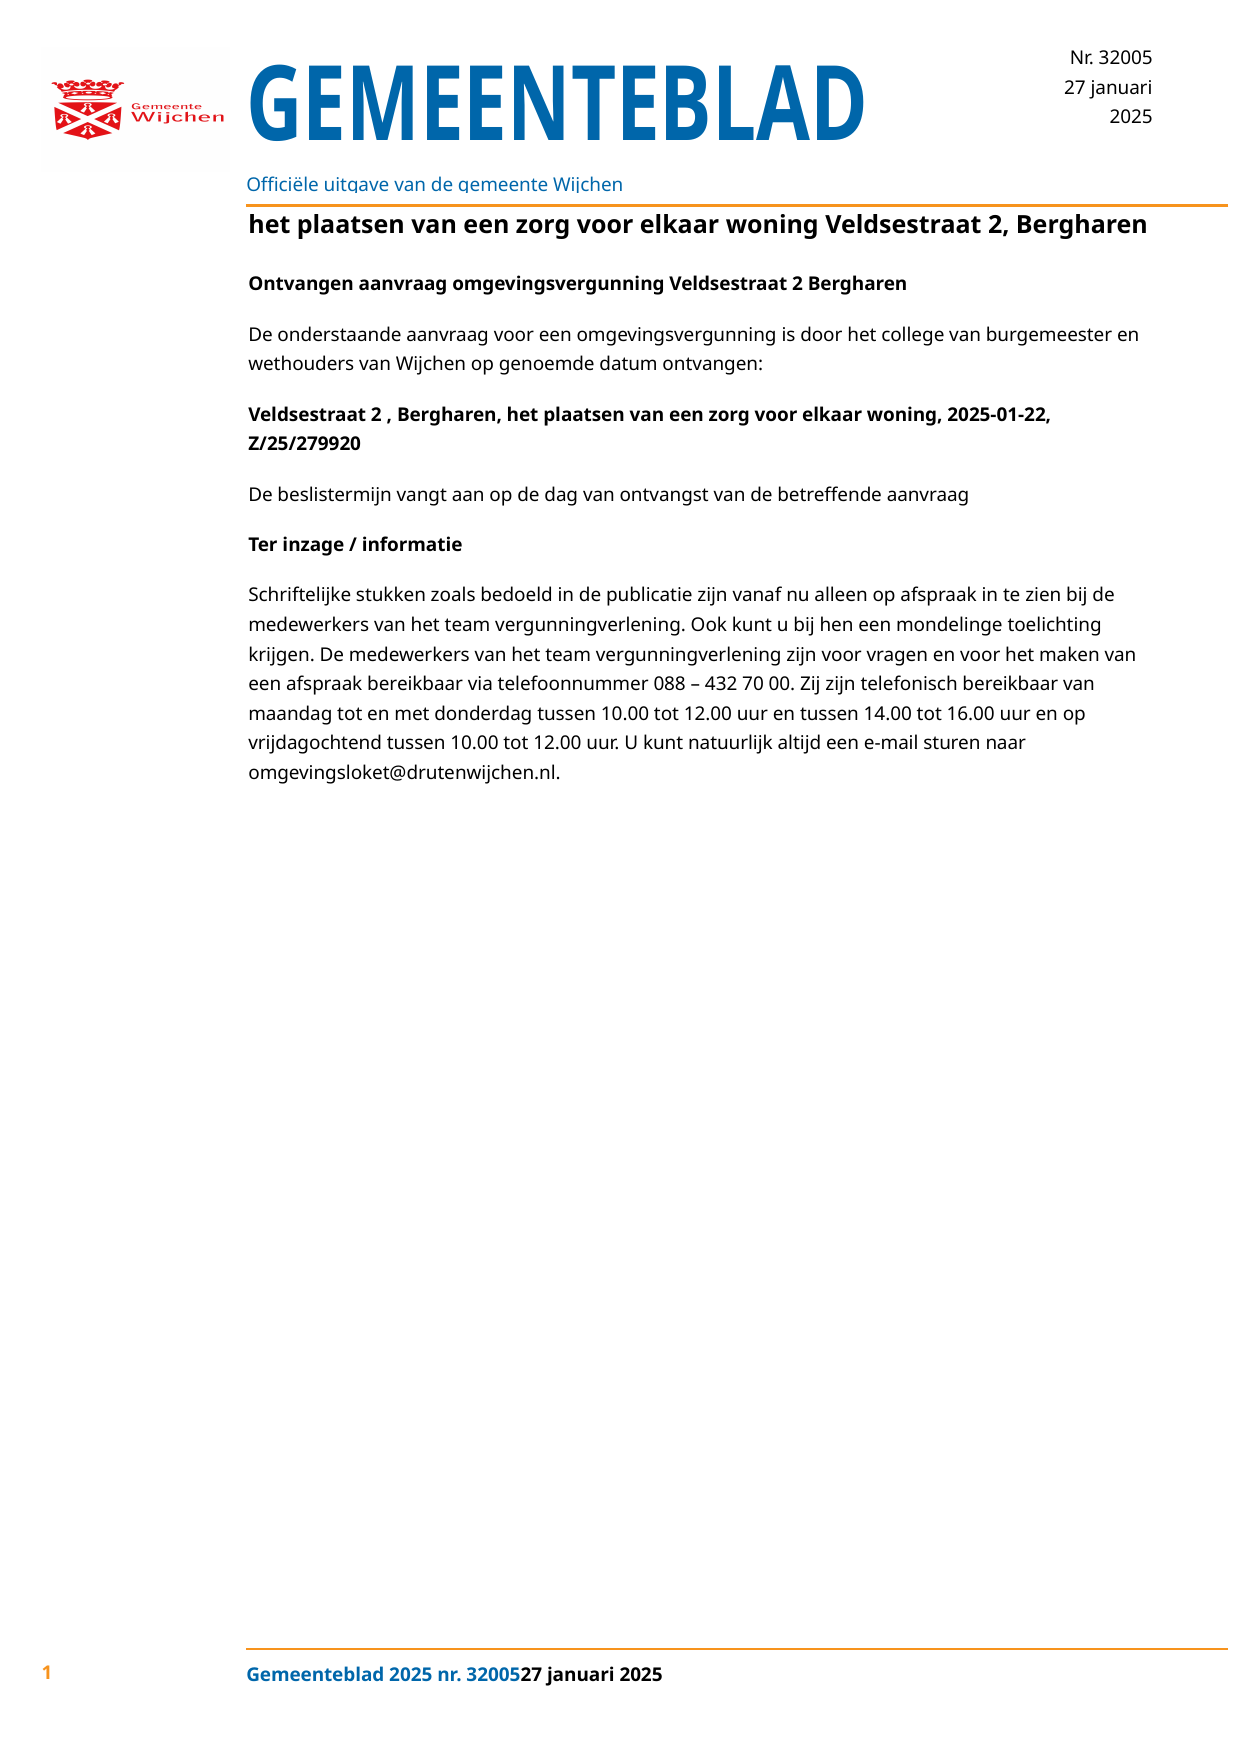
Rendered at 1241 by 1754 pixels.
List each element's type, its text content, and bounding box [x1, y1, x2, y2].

text Schriftelijke stukken zoals bedoeld in de publicatie zijn vanaf nu alleen op afspraak in te zien bij de medewerkers van het team vergunningverlening. Ook kunt u bij hen een mondelinge toelichting krijgen. De medewerkers van het team vergunningverlening zijn voor vragen en voor het maken van een afspraak bereikbaar via telefoonnummer 088 – 432 70 00. Zij zijn telefonisch bereikbaar van maandag tot en met donderdag tussen 10.00 tot 12.00 uur en tussen 14.00 tot 16.00 uur en op vrijdagochtend tussen 10.00 tot 12.00 uur. U kunt natuurlijk altijd een e-mail sturen naar omgevingsloket@drutenwijchen.nl. [248, 582, 1152, 785]
text Ontvangen aanvraag omgevingsvergunning Veldsestraat 2 Bergharen [248, 270, 1152, 296]
text het plaatsen van een zorg voor elkaar woning Veldsestraat 2, Bergharen [248, 207, 1152, 241]
text Veldsestraat 2 , Bergharen, het plaatsen van een zorg voor elkaar woning, 2025-01-22, Z/25/279920 [248, 401, 1152, 456]
text De beslistermijn vangt aan op de dag van ontvangst van de betreffende aanvraag [248, 481, 1152, 506]
picture [41, 47, 231, 172]
text Ter inzage / informatie [248, 531, 1152, 557]
text De onderstaande aanvraag voor een omgevingsvergunning is door het college van burgemeester en wethouders van Wijchen op genoemde datum ontvangen: [248, 321, 1152, 376]
